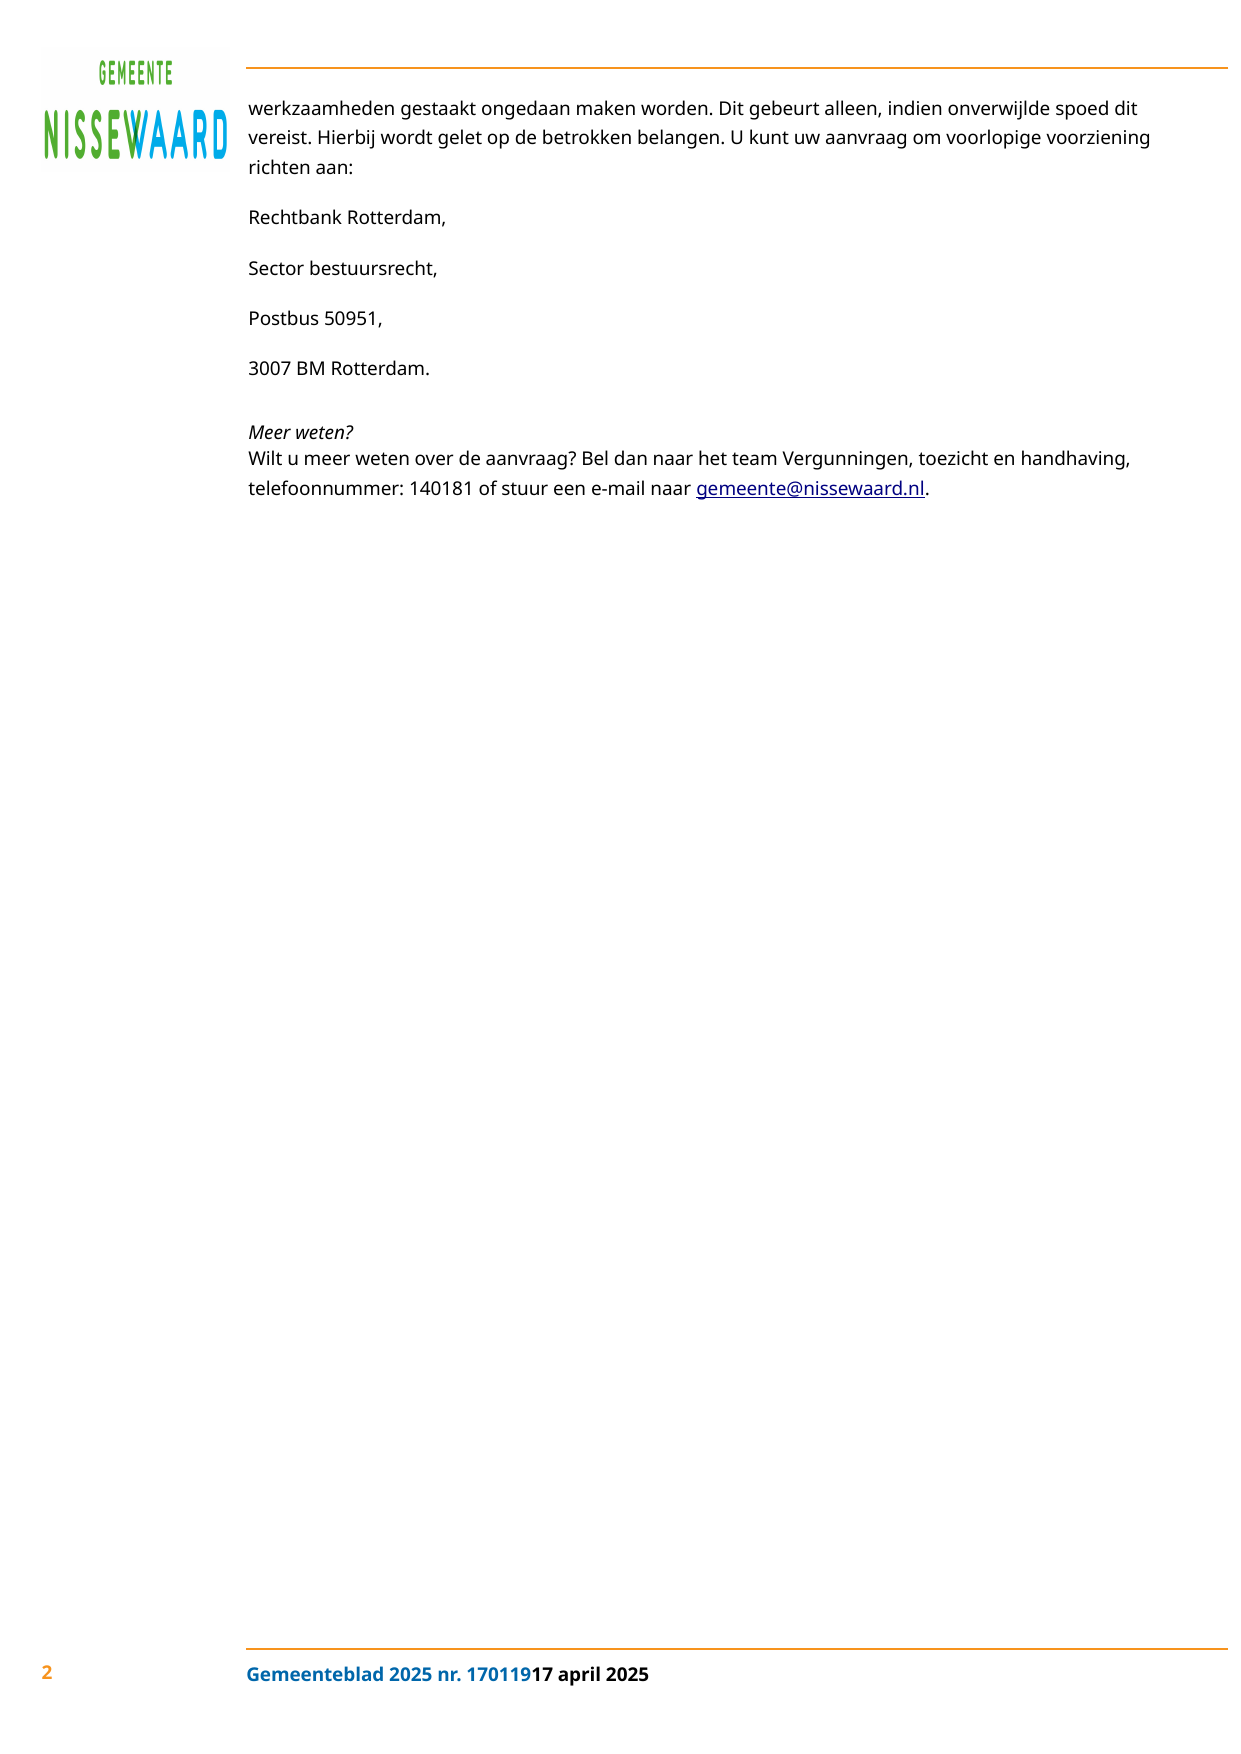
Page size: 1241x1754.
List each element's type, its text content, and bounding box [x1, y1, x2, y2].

text Wilt u meer weten over de aanvraag? Bel dan naar het team Vergunningen, toezicht en handhaving, telefoonnummer: 140181 of stuur een e-mail naar gemeente@nissewaard.nl. [248, 445, 1152, 501]
text Rechtbank Rotterdam, [248, 204, 1152, 230]
text Sector bestuursrecht, [248, 255, 1152, 281]
text werkzaamheden gestaakt ongedaan maken worden. Dit gebeurt alleen, indien onverwijlde spoed dit vereist. Hierbij wordt gelet op de betrokken belangen. U kunt uw aanvraag om voorlopige voorziening richten aan: [248, 95, 1152, 180]
text 3007 BM Rotterdam. [248, 356, 1152, 381]
text Meer weten? [248, 419, 1152, 445]
text Postbus 50951, [248, 305, 1152, 331]
picture [41, 47, 231, 172]
